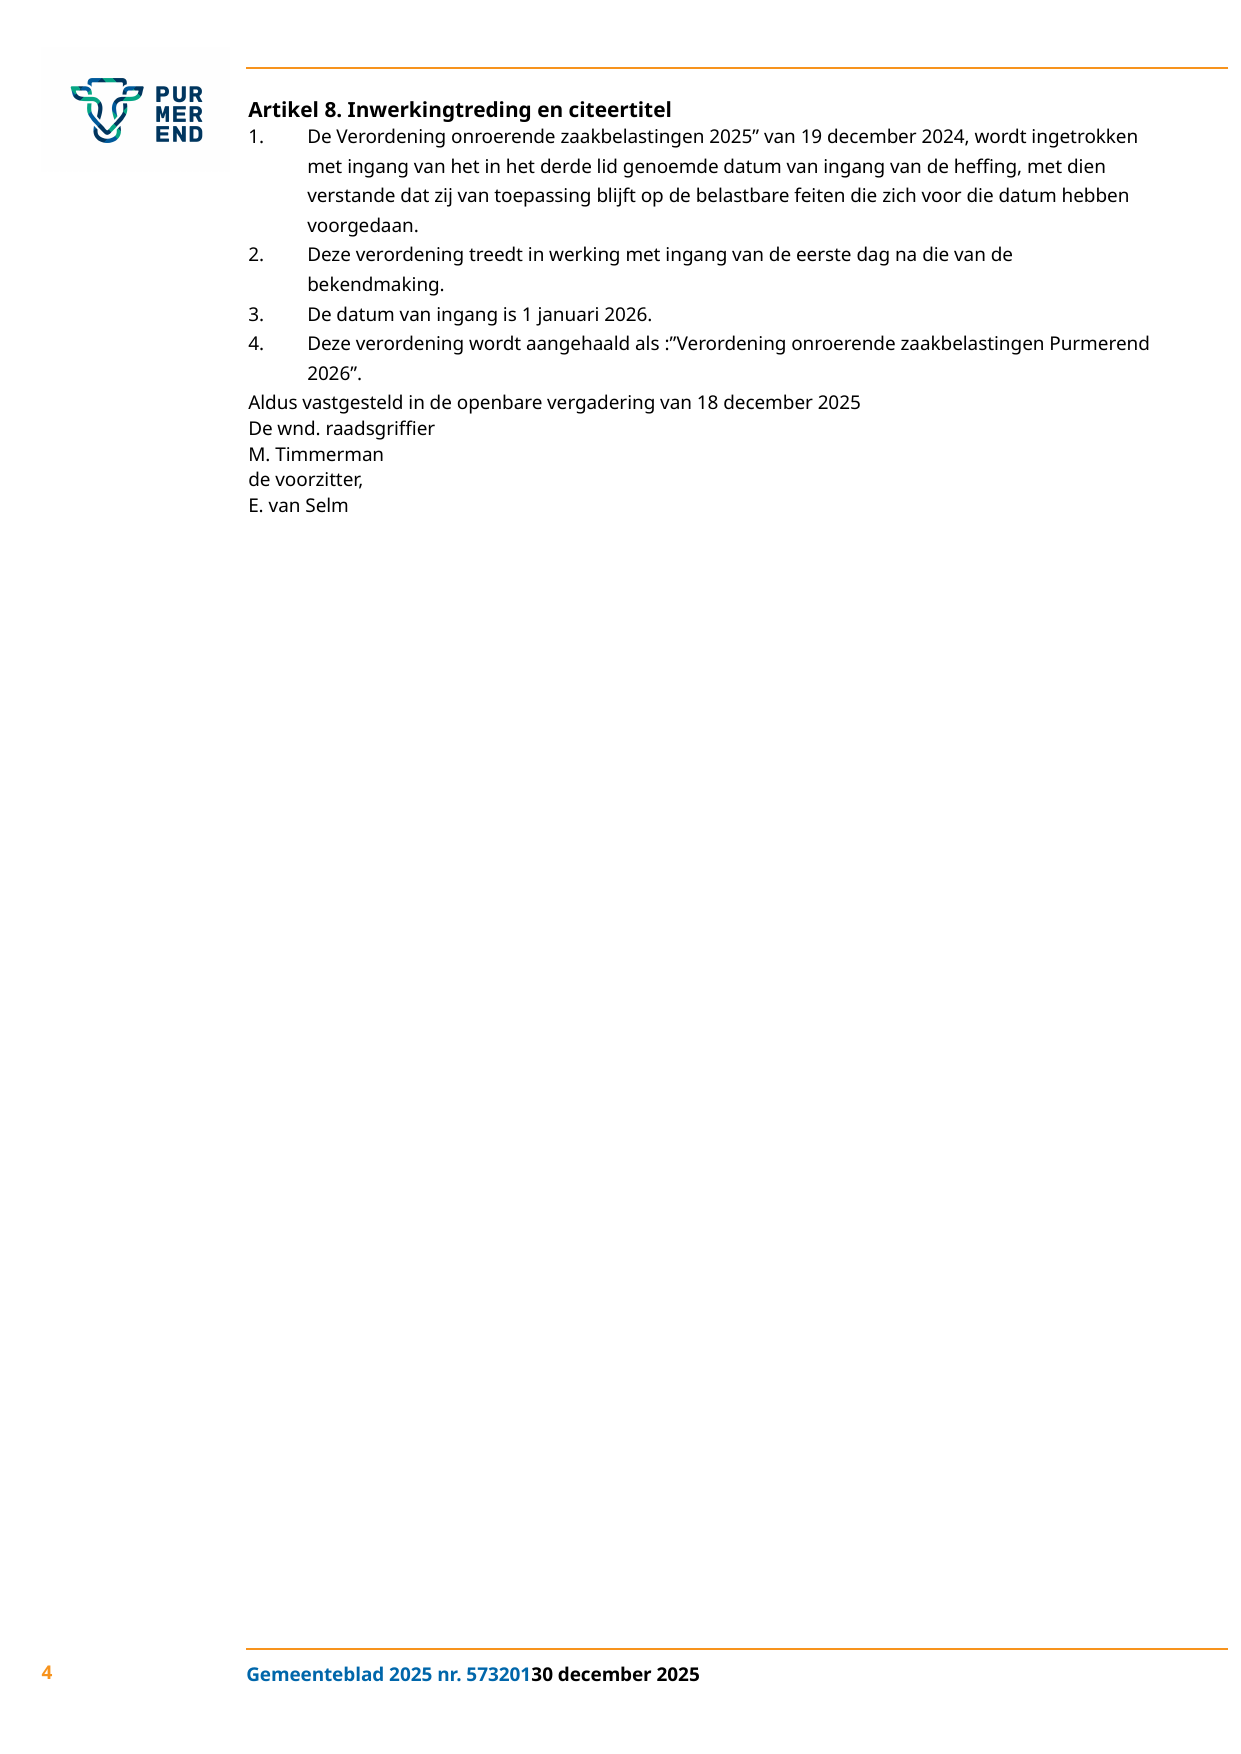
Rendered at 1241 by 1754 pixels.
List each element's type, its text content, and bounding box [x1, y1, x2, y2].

text De wnd. raadsgriffier [248, 415, 1152, 441]
text M. Timmerman [248, 441, 1152, 467]
text E. van Selm [248, 492, 1152, 518]
list Deze verordening wordt aangehaald als :”Verordening onroerende zaakbelastingen Purmerend 2026”. [248, 330, 1152, 386]
list Deze verordening treedt in werking met ingang van de eerste dag na die van de bekendmaking. [248, 242, 1152, 297]
text de voorzitter, [248, 467, 1152, 492]
picture [41, 47, 231, 172]
text Artikel 8. Inwerkingtreding en citeertitel [248, 95, 1152, 123]
list De Verordening onroerende zaakbelastingen 2025” van 19 december 2024, wordt ingetrokken met ingang van het in het derde lid genoemde datum van ingang van de heffing, met dien verstande dat zij van toepassing blijft op de belastbare feiten die zich voor die datum hebben voorgedaan. [248, 123, 1152, 238]
text Aldus vastgesteld in de openbare vergadering van 18 december 2025 [248, 389, 1152, 415]
list De datum van ingang is 1 januari 2026. [248, 301, 1152, 326]
